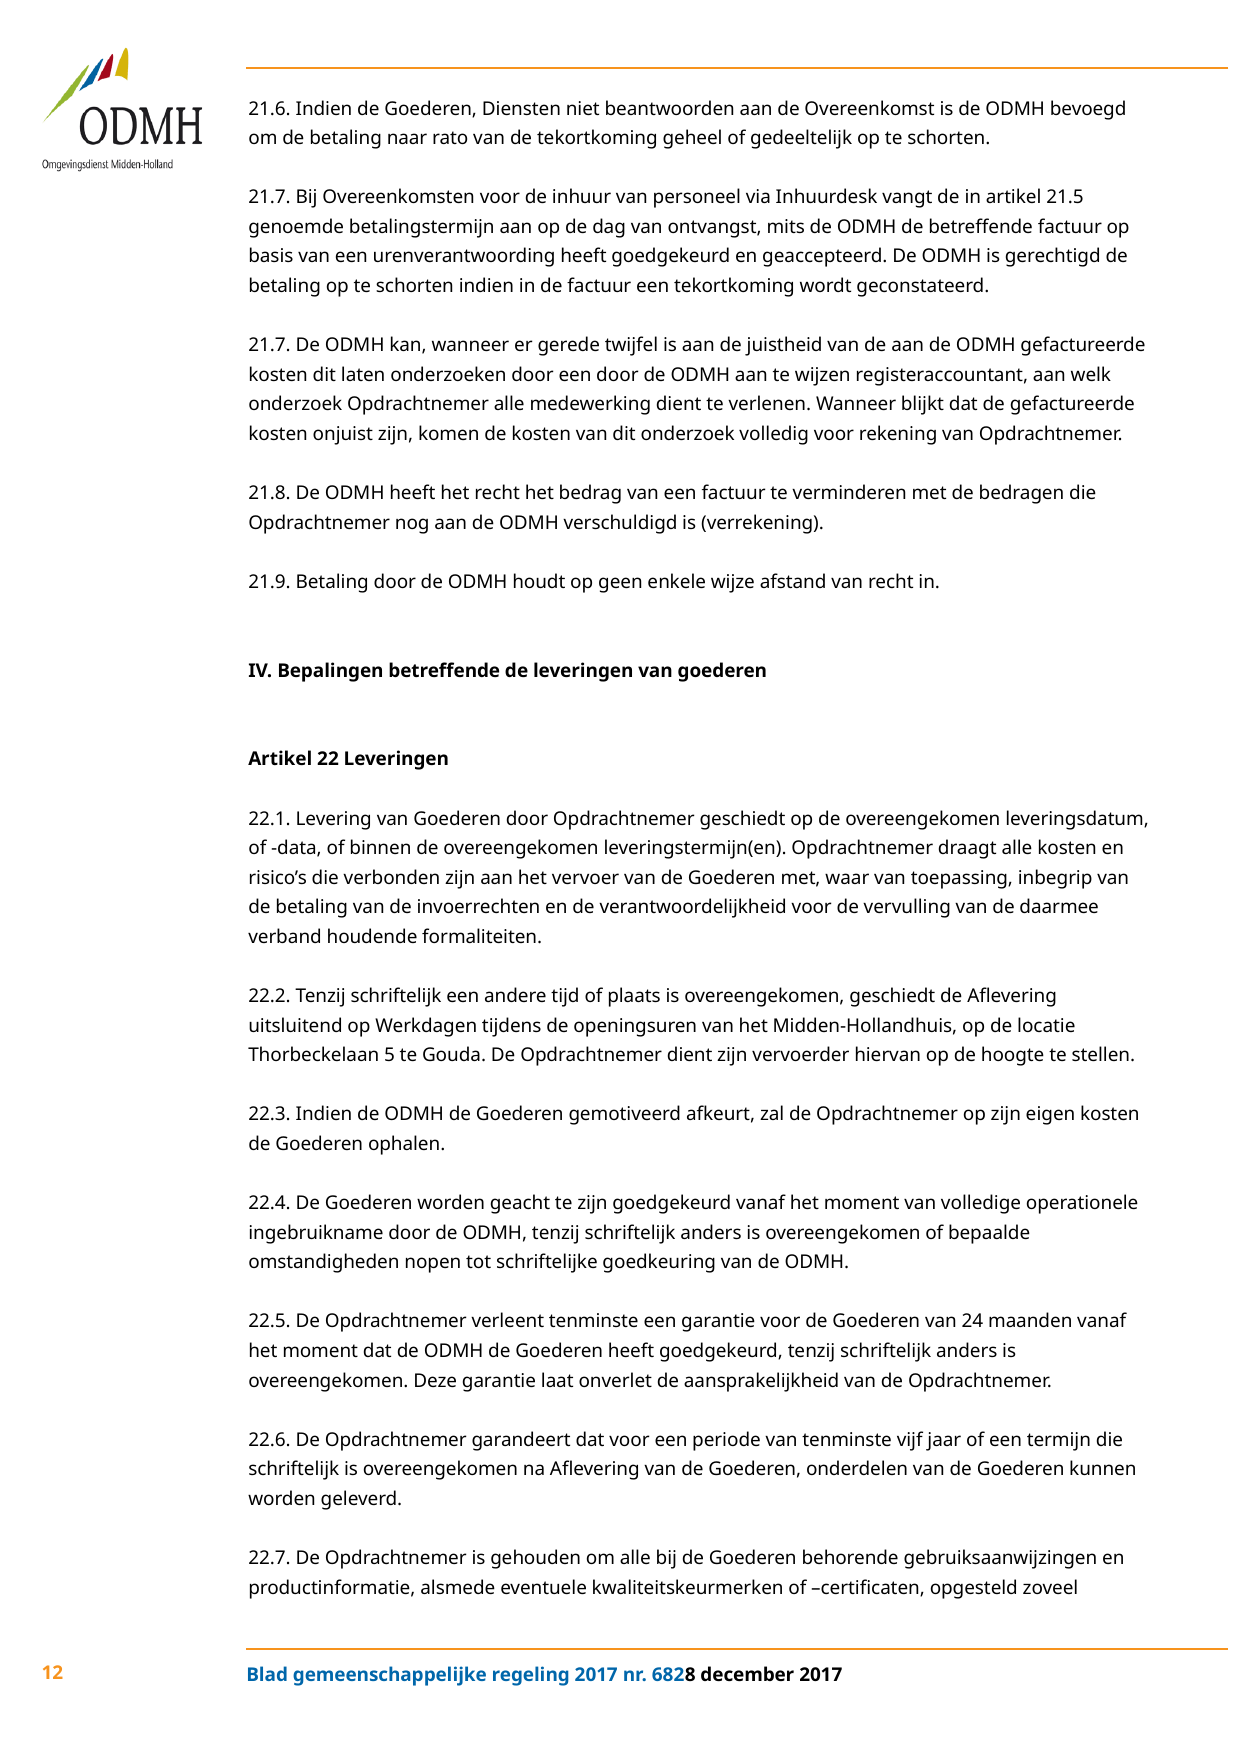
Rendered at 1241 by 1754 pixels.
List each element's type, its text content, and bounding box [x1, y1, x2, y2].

text 21.7. De ODMH kan, wanneer er gerede twijfel is aan de juistheid van de aan de ODMH gefactureerde kosten dit laten onderzoeken door een door de ODMH aan te wijzen registeraccountant, aan welk onderzoek Opdrachtnemer alle medewerking dient te verlenen. Wanneer blijkt dat de gefactureerde kosten onjuist zijn, komen de kosten van dit onderzoek volledig voor rekening van Opdrachtnemer. [248, 331, 1152, 446]
text 21.8. De ODMH heeft het recht het bedrag van een factuur te verminderen met de bedragen die Opdrachtnemer nog aan de ODMH verschuldigd is (verrekening). [248, 479, 1152, 535]
text 22.7. De Opdrachtnemer is gehouden om alle bij de Goederen behorende gebruiksaanwijzingen en productinformatie, alsmede eventuele kwaliteitskeurmerken of –certificaten, opgesteld zoveel [248, 1544, 1152, 1600]
text 22.4. De Goederen worden geacht te zijn goedgekeurd vanaf het moment van volledige operationele ingebruikname door de ODMH, tenzij schriftelijk anders is overeengekomen of bepaalde omstandigheden nopen tot schriftelijke goedkeuring van de ODMH. [248, 1189, 1152, 1274]
text 22.6. De Opdrachtnemer garandeert dat voor een periode van tenminste vijf jaar of een termijn die schriftelijk is overeengekomen na Aflevering van de Goederen, onderdelen van de Goederen kunnen worden geleverd. [248, 1426, 1152, 1511]
text 21.9. Betaling door de ODMH houdt op geen enkele wijze afstand van recht in. [248, 568, 1152, 594]
text IV. Bepalingen betreffende de leveringen van goederen [248, 657, 1152, 683]
text 21.7. Bij Overeenkomsten voor de inhuur van personeel via Inhuurdesk vangt de in artikel 21.5 genoemde betalingstermijn aan op de dag van ontvangst, mits de ODMH de betreffende factuur op basis van een urenverantwoording heeft goedgekeurd en geaccepteerd. De ODMH is gerechtigd de betaling op te schorten indien in de factuur een tekortkoming wordt geconstateerd. [248, 183, 1152, 298]
text 21.6. Indien de Goederen, Diensten niet beantwoorden aan de Overeenkomst is de ODMH bevoegd om de betaling naar rato van de tekortkoming geheel of gedeeltelijk op te schorten. [248, 95, 1152, 150]
text Artikel 22 Leveringen [248, 746, 1152, 771]
text 22.1. Levering van Goederen door Opdrachtnemer geschiedt op de overeengekomen leveringsdatum, of -data, of binnen de overeengekomen leveringstermijn(en). Opdrachtnemer draagt alle kosten en risico’s die verbonden zijn aan het vervoer van de Goederen met, waar van toepassing, inbegrip van de betaling van de invoerrechten en de verantwoordelijkheid voor de vervulling van de daarmee verband houdende formaliteiten. [248, 805, 1152, 949]
text 22.3. Indien de ODMH de Goederen gemotiveerd afkeurt, zal de Opdrachtnemer op zijn eigen kosten de Goederen ophalen. [248, 1101, 1152, 1156]
picture [41, 47, 231, 172]
text 22.5. De Opdrachtnemer verleent tenminste een garantie voor de Goederen van 24 maanden vanaf het moment dat de ODMH de Goederen heeft goedgekeurd, tenzij schriftelijk anders is overeengekomen. Deze garantie laat onverlet de aansprakelijkheid van de Opdrachtnemer. [248, 1308, 1152, 1393]
text 22.2. Tenzij schriftelijk een andere tijd of plaats is overeengekomen, geschiedt de Aflevering uitsluitend op Werkdagen tijdens de openingsuren van het Midden-Hollandhuis, op de locatie Thorbeckelaan 5 te Gouda. De Opdrachtnemer dient zijn vervoerder hiervan op de hoogte te stellen. [248, 982, 1152, 1067]
